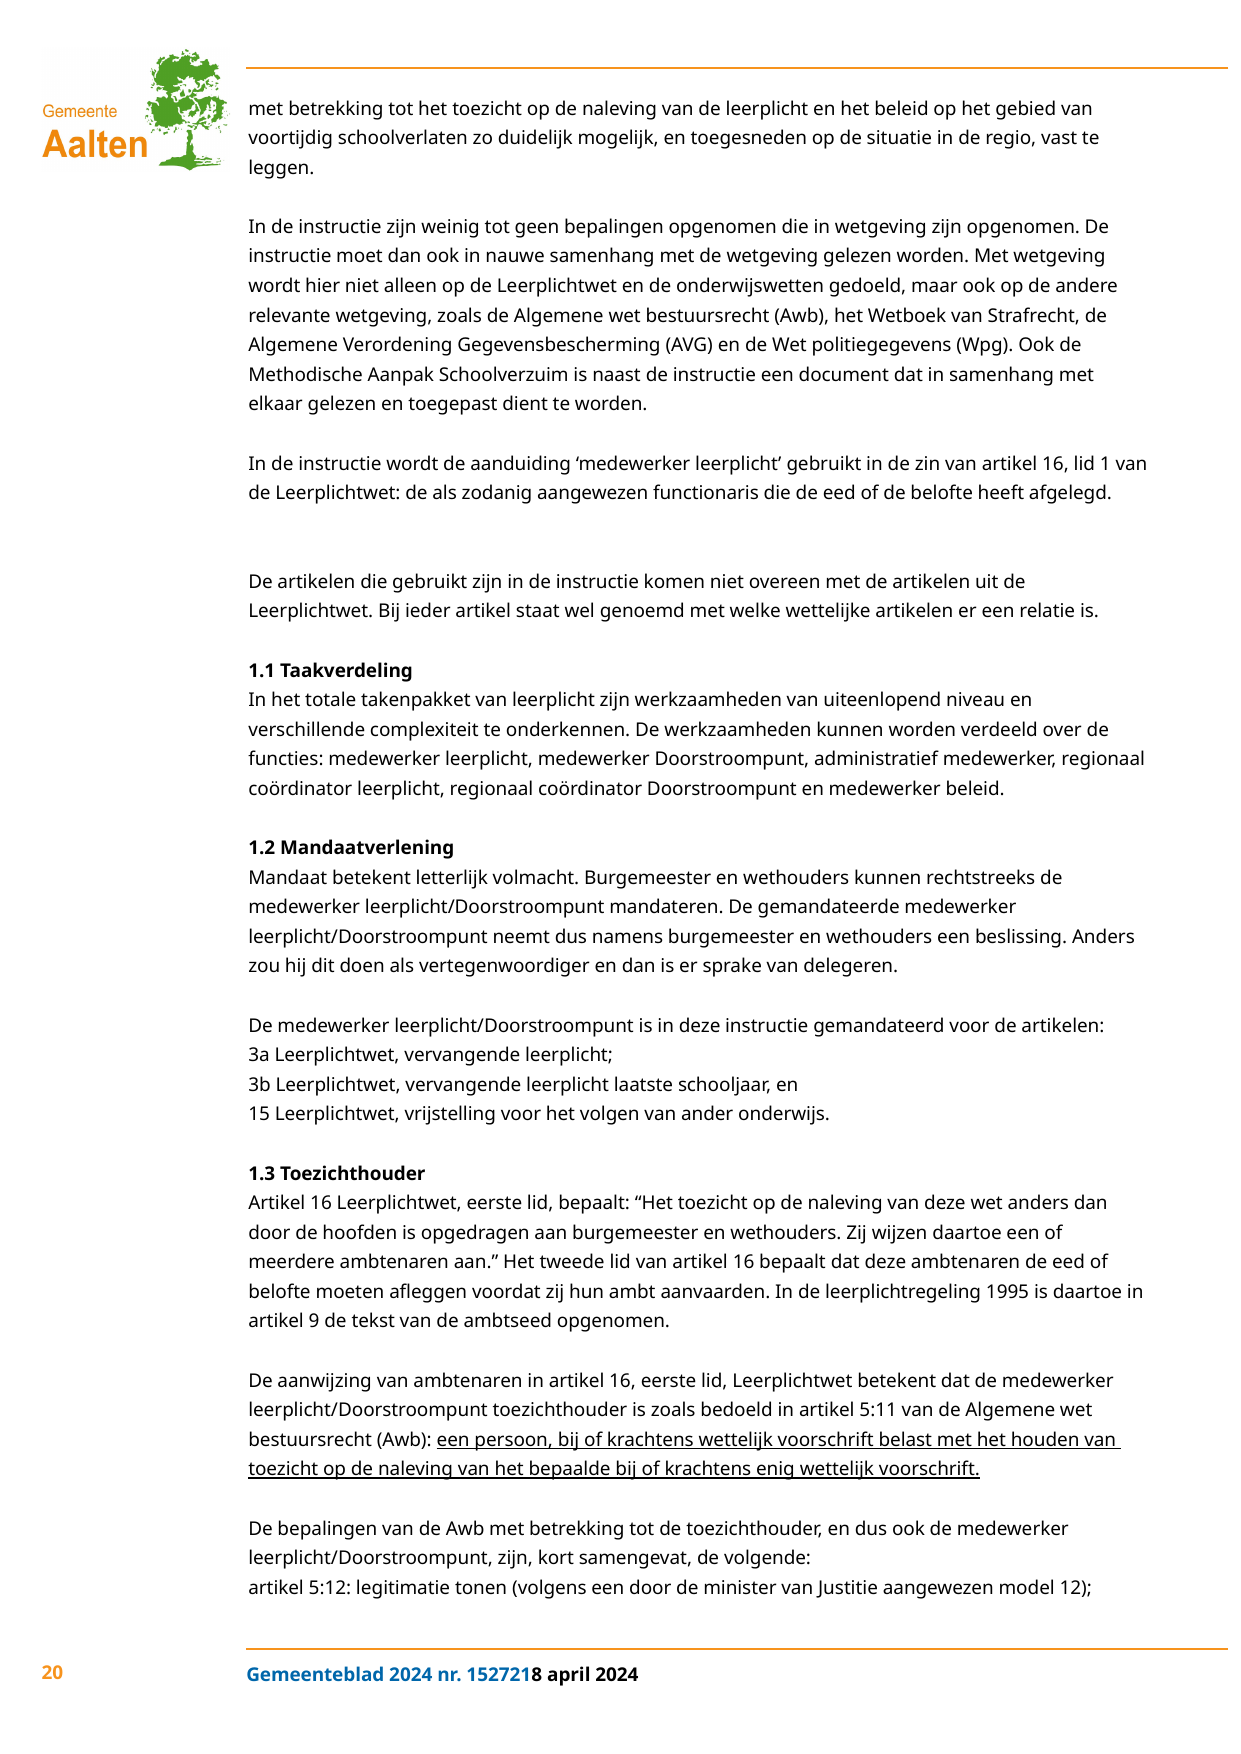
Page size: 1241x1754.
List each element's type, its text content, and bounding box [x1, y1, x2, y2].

text met betrekking tot het toezicht op de naleving van de leerplicht en het beleid op het gebied van voortijdig schoolverlaten zo duidelijk mogelijk, en toegesneden op de situatie in de regio, vast te leggen. [248, 95, 1152, 180]
text 3b Leerplichtwet, vervangende leerplicht laatste schooljaar, en [248, 1071, 1152, 1097]
text artikel 5:12: legitimatie tonen (volgens een door de minister van Justitie aangewezen model 12); [248, 1574, 1152, 1600]
text 3a Leerplichtwet, vervangende leerplicht; [248, 1041, 1152, 1067]
text Mandaat betekent letterlijk volmacht. Burgemeester en wethouders kunnen rechtstreeks de medewerker leerplicht/Doorstroompunt mandateren. De gemandateerde medewerker leerplicht/Doorstroompunt neemt dus namens burgemeester en wethouders een beslissing. Anders zou hij dit doen als vertegenwoordiger en dan is er sprake van delegeren. [248, 864, 1152, 978]
text De medewerker leerplicht/Doorstroompunt is in deze instructie gemandateerd voor de artikelen: [248, 1012, 1152, 1038]
text De artikelen die gebruikt zijn in de instructie komen niet overeen met de artikelen uit de Leerplichtwet. Bij ieder artikel staat wel genoemd met welke wettelijke artikelen er een relatie is. [248, 568, 1152, 623]
picture [41, 47, 231, 172]
text 1.3 Toezichthouder [248, 1160, 1152, 1186]
text In het totale takenpakket van leerplicht zijn werkzaamheden van uiteenlopend niveau en verschillende complexiteit te onderkennen. De werkzaamheden kunnen worden verdeeld over de functies: medewerker leerplicht, medewerker Doorstroompunt, administratief medewerker, regionaal coördinator leerplicht, regionaal coördinator Doorstroompunt en medewerker beleid. [248, 686, 1152, 801]
text De bepalingen van de Awb met betrekking tot de toezichthouder, en dus ook de medewerker leerplicht/Doorstroompunt, zijn, kort samengevat, de volgende: [248, 1515, 1152, 1570]
text 15 Leerplichtwet, vrijstelling voor het volgen van ander onderwijs. [248, 1101, 1152, 1126]
text In de instructie wordt de aanduiding ‘medewerker leerplicht’ gebruikt in de zin van artikel 16, lid 1 van de Leerplichtwet: de als zodanig aangewezen functionaris die de eed of de belofte heeft afgelegd. [248, 450, 1152, 505]
text In de instructie zijn weinig tot geen bepalingen opgenomen die in wetgeving zijn opgenomen. De instructie moet dan ook in nauwe samenhang met de wetgeving gelezen worden. Met wetgeving wordt hier niet alleen op de Leerplichtwet en de onderwijswetten gedoeld, maar ook op de andere relevante wetgeving, zoals de Algemene wet bestuursrecht (Awb), het Wetboek van Strafrecht, de Algemene Verordening Gegevensbescherming (AVG) en de Wet politiegegevens (Wpg). Ook de Methodische Aanpak Schoolverzuim is naast de instructie een document dat in samenhang met elkaar gelezen en toegepast dient te worden. [248, 213, 1152, 416]
text Artikel 16 Leerplichtwet, eerste lid, bepaalt: “Het toezicht op de naleving van deze wet anders dan door de hoofden is opgedragen aan burgemeester en wethouders. Zij wijzen daartoe een of meerdere ambtenaren aan.” Het tweede lid van artikel 16 bepaalt dat deze ambtenaren de eed of belofte moeten afleggen voordat zij hun ambt aanvaarden. In de leerplichtregeling 1995 is daartoe in artikel 9 de tekst van de ambtseed opgenomen. [248, 1189, 1152, 1333]
text 1.1 Taakverdeling [248, 657, 1152, 683]
text 1.2 Mandaatverlening [248, 834, 1152, 860]
text De aanwijzing van ambtenaren in artikel 16, eerste lid, Leerplichtwet betekent dat de medewerker leerplicht/Doorstroompunt toezichthouder is zoals bedoeld in artikel 5:11 van de Algemene wet bestuursrecht (Awb): een persoon, bij of krachtens wettelijk voorschrift belast met het houden van toezicht op de naleving van het bepaalde bij of krachtens enig wettelijk voorschrift. [248, 1367, 1152, 1481]
